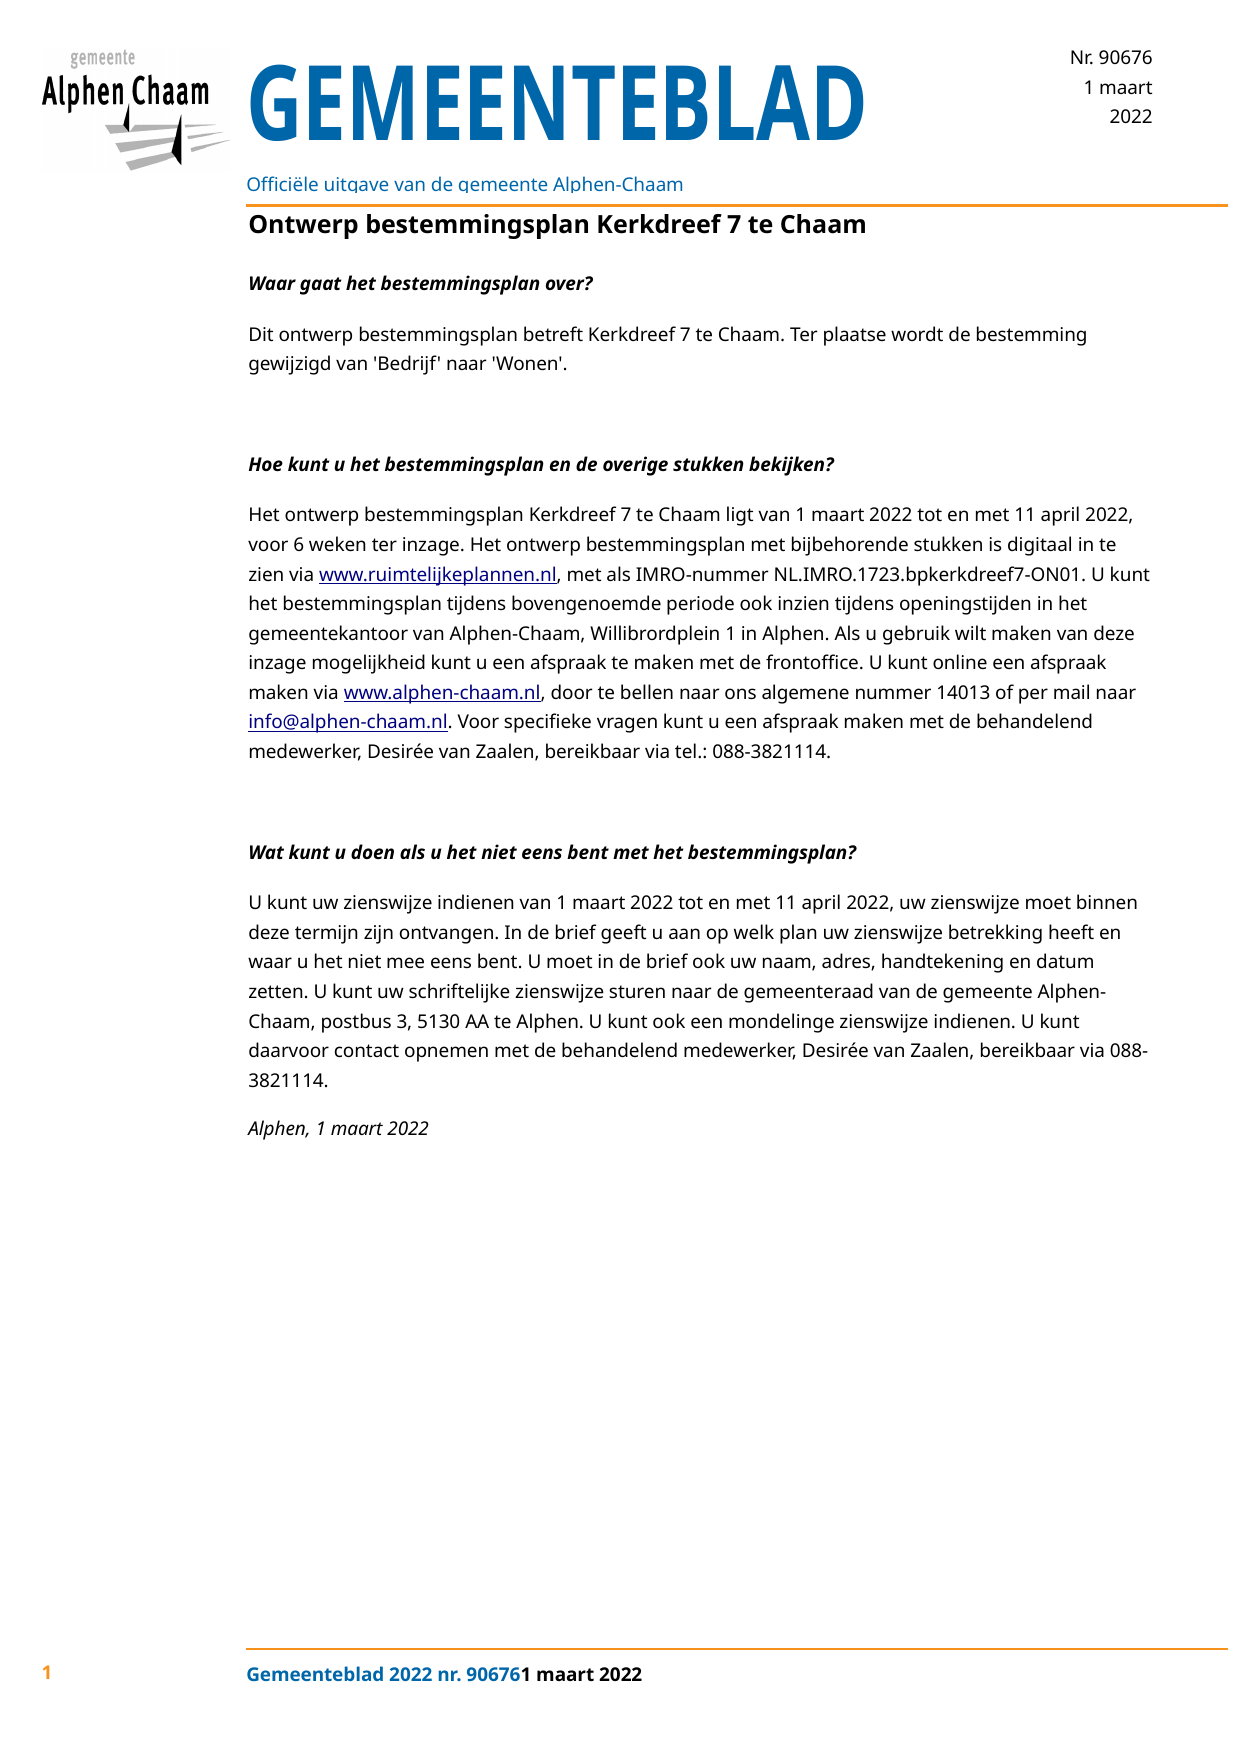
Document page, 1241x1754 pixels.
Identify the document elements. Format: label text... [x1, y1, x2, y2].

text Dit ontwerp bestemmingsplan betreft Kerkdreef 7 te Chaam. Ter plaatse wordt de bestemming gewijzigd van 'Bedrijf' naar 'Wonen'. [248, 321, 1152, 376]
text Ontwerp bestemmingsplan Kerkdreef 7 te Chaam [248, 207, 1152, 241]
text U kunt uw zienswijze indienen van 1 maart 2022 tot en met 11 april 2022, uw zienswijze moet binnen deze termijn zijn ontvangen. In de brief geeft u aan op welk plan uw zienswijze betrekking heeft en waar u het niet mee eens bent. U moet in de brief ook uw naam, adres, handtekening en datum zetten. U kunt uw schriftelijke zienswijze sturen naar de gemeenteraad van de gemeente Alphen-Chaam, postbus 3, 5130 AA te Alphen. U kunt ook een mondelinge zienswijze indienen. U kunt daarvoor contact opnemen met de behandelend medewerker, Desirée van Zaalen, bereikbaar via 088-3821114. [248, 889, 1152, 1093]
text Waar gaat het bestemmingsplan over? [248, 270, 1152, 296]
text Hoe kunt u het bestemmingsplan en de overige stukken bekijken? [248, 451, 1152, 477]
text Alphen, 1 maart 2022 [248, 1115, 1152, 1141]
text Wat kunt u doen als u het niet eens bent met het bestemmingsplan? [248, 839, 1152, 865]
picture [41, 47, 231, 172]
text Het ontwerp bestemmingsplan Kerkdreef 7 te Chaam ligt van 1 maart 2022 tot en met 11 april 2022, voor 6 weken ter inzage. Het ontwerp bestemmingsplan met bijbehorende stukken is digitaal in te zien via www.ruimtelijkeplannen.nl, met als IMRO-nummer NL.IMRO.1723.bpkerkdreef7-ON01. U kunt het bestemmingsplan tijdens bovengenoemde periode ook inzien tijdens openingstijden in het gemeentekantoor van Alphen-Chaam, Willibrordplein 1 in Alphen. Als u gebruik wilt maken van deze inzage mogelijkheid kunt u een afspraak te maken met de frontoffice. U kunt online een afspraak maken via www.alphen-chaam.nl, door te bellen naar ons algemene nummer 14013 of per mail naar info@alphen-chaam.nl. Voor specifieke vragen kunt u een afspraak maken met de behandelend medewerker, Desirée van Zaalen, bereikbaar via tel.: 088-3821114. [248, 502, 1152, 764]
